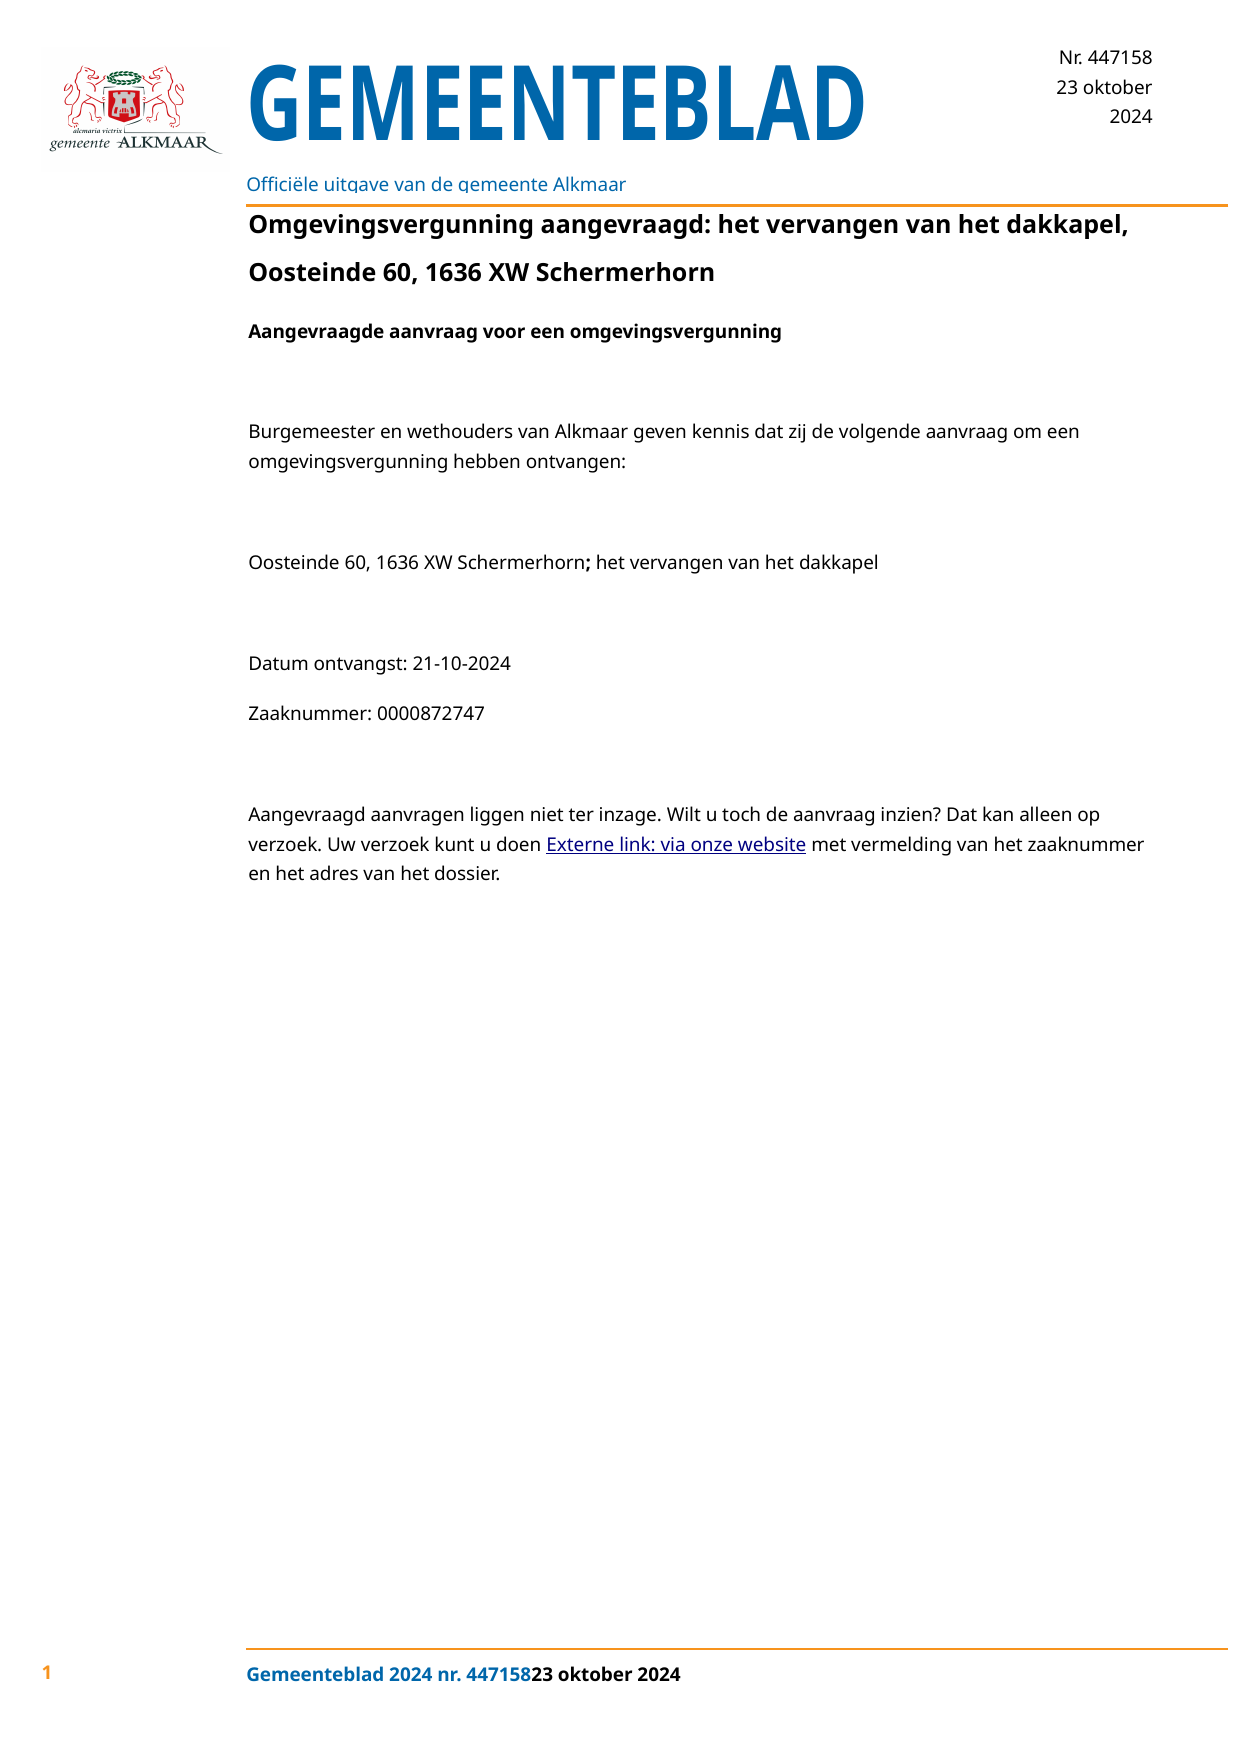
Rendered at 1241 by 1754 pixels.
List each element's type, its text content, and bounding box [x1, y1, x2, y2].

text Burgemeester en wethouders van Alkmaar geven kennis dat zij de volgende aanvraag om een omgevingsvergunning hebben ontvangen: [248, 419, 1152, 474]
text Zaaknummer: 0000872747 [248, 700, 1152, 726]
text Datum ontvangst: 21-10-2024 [248, 650, 1152, 676]
text Oosteinde 60, 1636 XW Schermerhorn; het vervangen van het dakkapel [248, 549, 1152, 575]
picture [41, 47, 231, 172]
text Aangevraagd aanvragen liggen niet ter inzage. Wilt u toch de aanvraag inzien? Dat kan alleen op verzoek. Uw verzoek kunt u doen Externe link: via onze website met vermelding van het zaaknummer en het adres van het dossier. [248, 801, 1152, 886]
text Omgevingsvergunning aangevraagd: het vervangen van het dakkapel, Oosteinde 60, 1636 XW Schermerhorn [248, 207, 1152, 288]
text Aangevraagde aanvraag voor een omgevingsvergunning [248, 318, 1152, 344]
